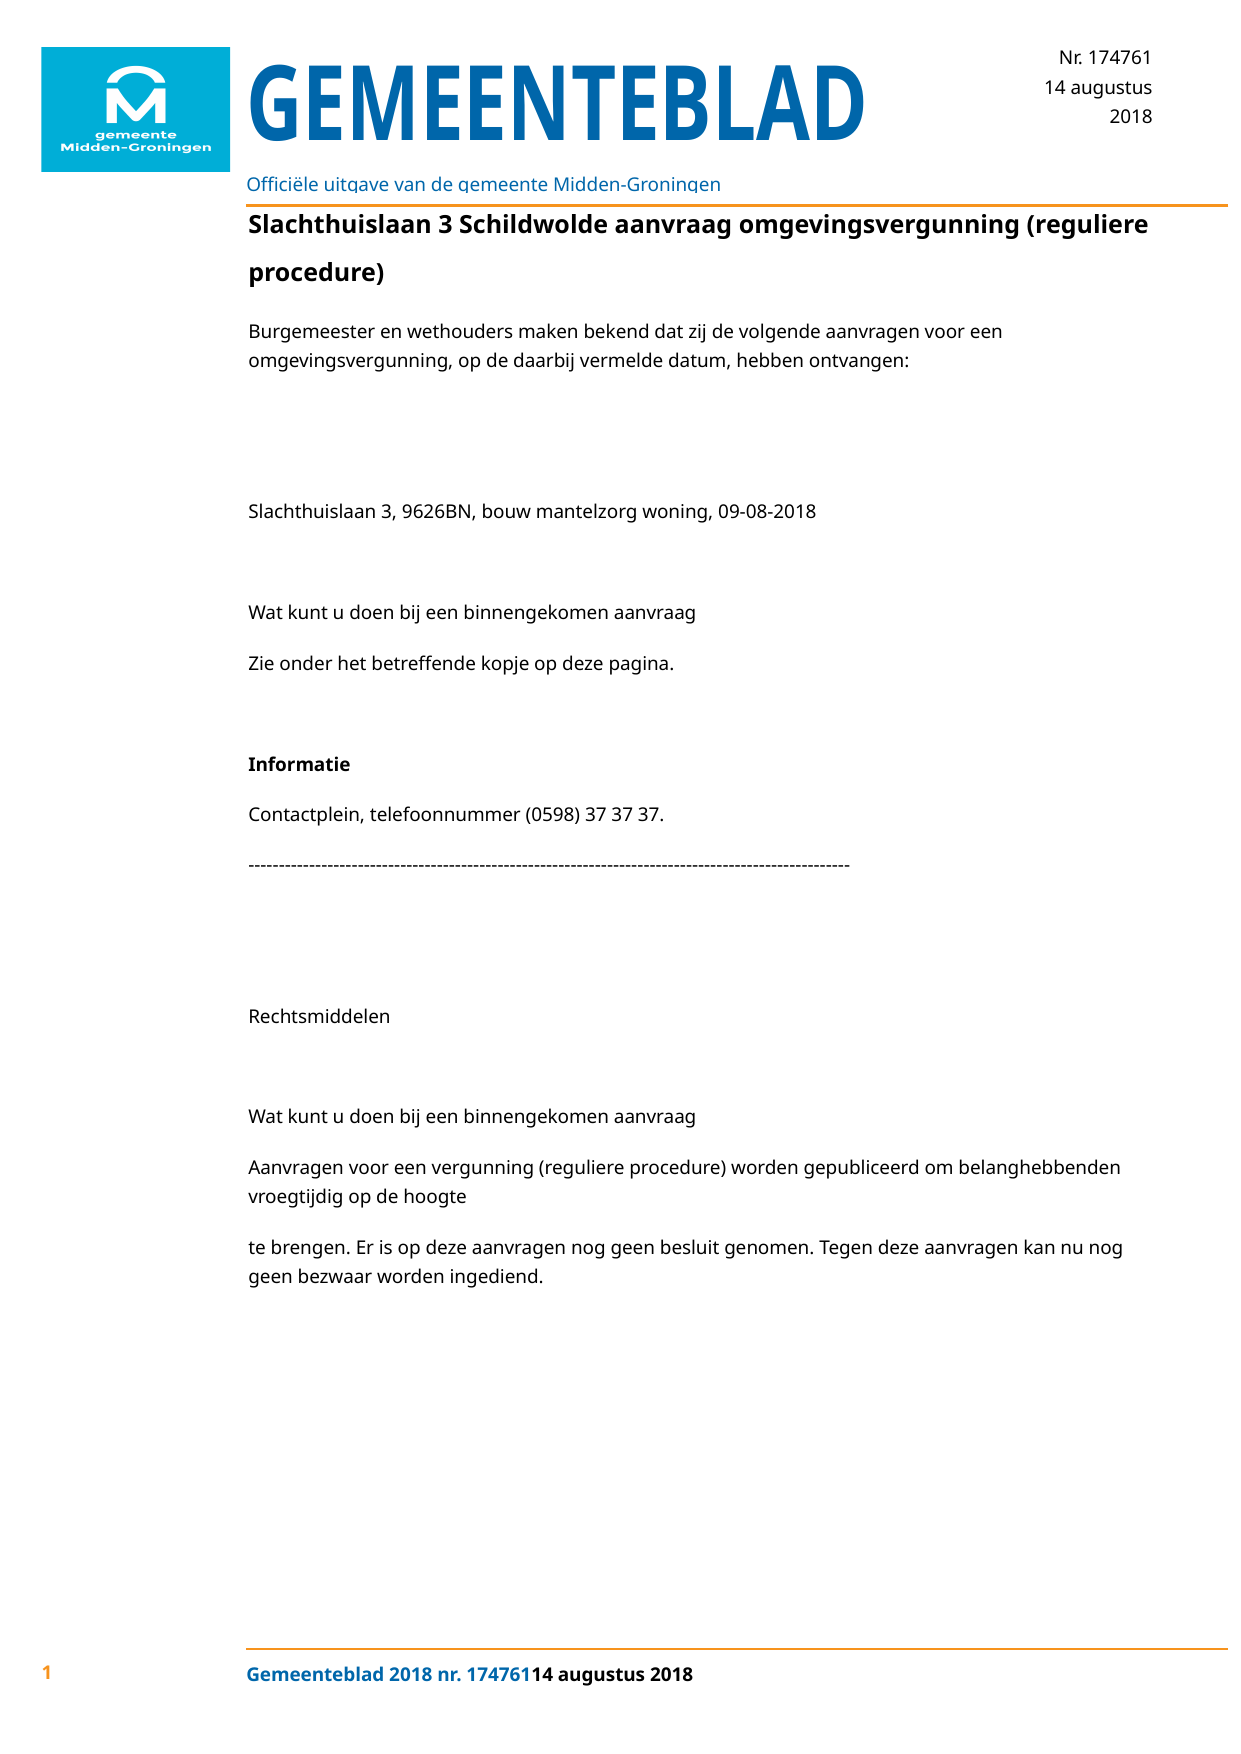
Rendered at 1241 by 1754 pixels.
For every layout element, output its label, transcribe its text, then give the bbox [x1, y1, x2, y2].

text Contactplein, telefoonnummer (0598) 37 37 37. [248, 801, 1152, 827]
text Zie onder het betreffende kopje op deze pagina. [248, 650, 1152, 676]
text Burgemeester en wethouders maken bekend dat zij de volgende aanvragen voor een omgevingsvergunning, op de daarbij vermelde datum, hebben ontvangen: [248, 318, 1152, 373]
text Aanvragen voor een vergunning (reguliere procedure) worden gepubliceerd om belanghebbenden vroegtijdig op de hoogte [248, 1154, 1152, 1209]
text Wat kunt u doen bij een binnengekomen aanvraag [248, 599, 1152, 625]
text Wat kunt u doen bij een binnengekomen aanvraag [248, 1104, 1152, 1129]
text Slachthuislaan 3, 9626BN, bouw mantelzorg woning, 09-08-2018 [248, 499, 1152, 524]
picture [184, 146, 190, 153]
picture [107, 89, 165, 122]
picture [108, 66, 164, 82]
text te brengen. Er is op deze aanvragen nog geen besluit genomen. Tegen deze aanvragen kan nu nog geen bezwaar worden ingediend. [248, 1234, 1152, 1289]
text Slachthuislaan 3 Schildwolde aanvraag omgevingsvergunning (reguliere procedure) [248, 207, 1152, 288]
text Rechtsmiddelen [248, 1003, 1152, 1029]
text Informatie [248, 751, 1152, 777]
text --------------------------------------------------------------------------------------------------- [248, 852, 1152, 877]
